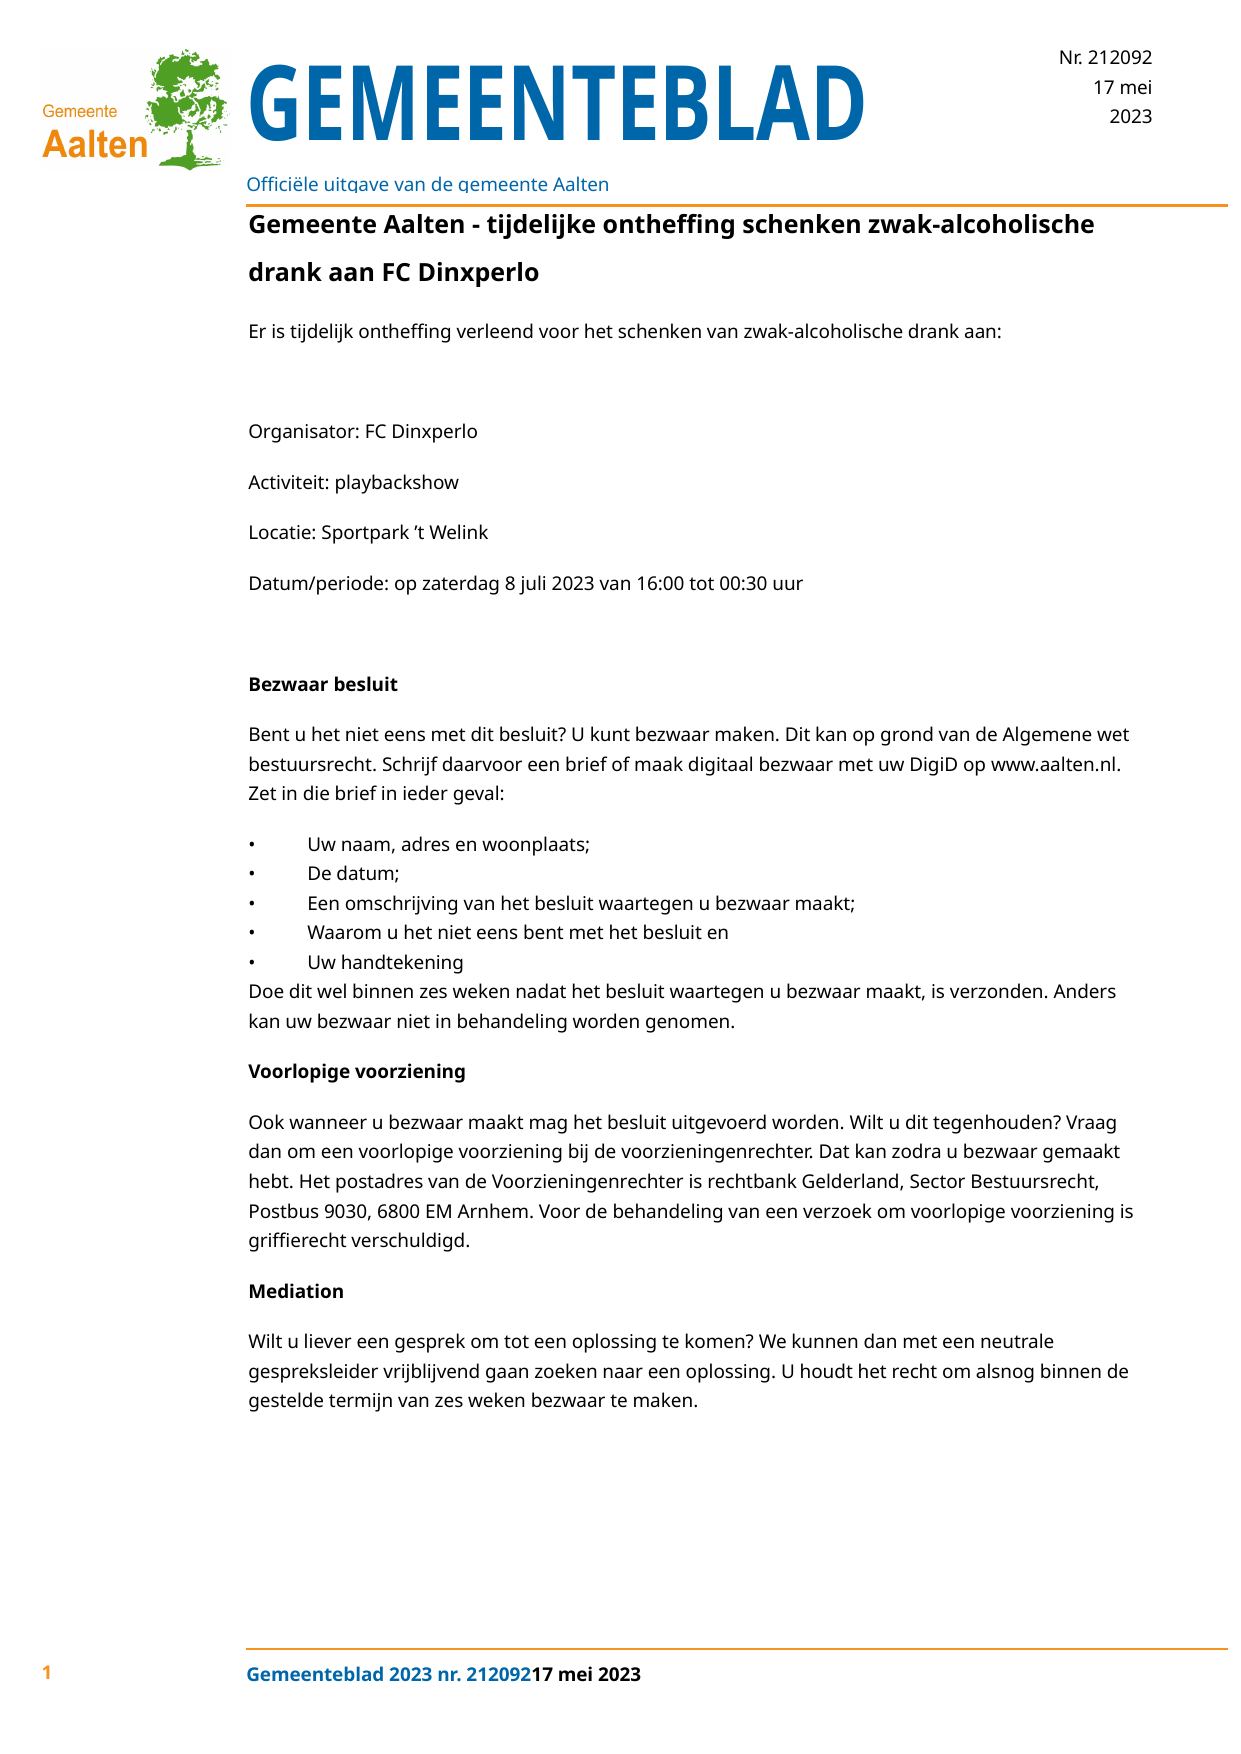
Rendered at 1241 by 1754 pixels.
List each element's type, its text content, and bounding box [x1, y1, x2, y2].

text Ook wanneer u bezwaar maakt mag het besluit uitgevoerd worden. Wilt u dit tegenhouden? Vraag dan om een voorlopige voorziening bij de voorzieningenrechter. Dat kan zodra u bezwaar gemaakt hebt. Het postadres van de Voorzieningenrechter is rechtbank Gelderland, Sector Bestuursrecht, Postbus 9030, 6800 EM Arnhem. Voor de behandeling van een verzoek om voorlopige voorziening is griffierecht verschuldigd. [248, 1109, 1152, 1253]
list De datum; [248, 860, 1152, 886]
text Gemeente Aalten - tijdelijke ontheffing schenken zwak-alcoholische drank aan FC Dinxperlo [248, 207, 1152, 288]
list Waarom u het niet eens bent met het besluit en [248, 919, 1152, 945]
list Uw handtekening [248, 949, 1152, 975]
list Een omschrijving van het besluit waartegen u bezwaar maakt; [248, 890, 1152, 916]
text Organisator: FC Dinxperlo [248, 419, 1152, 444]
text Wilt u liever een gesprek om tot een oplossing te komen? We kunnen dan met een neutrale gespreksleider vrijblijvend gaan zoeken naar een oplossing. U houdt het recht om alsnog binnen de gestelde termijn van zes weken bezwaar te maken. [248, 1328, 1152, 1413]
text Voorlopige voorziening [248, 1059, 1152, 1084]
text Bent u het niet eens met dit besluit? U kunt bezwaar maken. Dit kan op grond van de Algemene wet bestuursrecht. Schrijf daarvoor een brief of maak digitaal bezwaar met uw DigiD op www.aalten.nl. Zet in die brief in ieder geval: [248, 721, 1152, 806]
picture [41, 47, 231, 172]
text Locatie: Sportpark ’t Welink [248, 519, 1152, 545]
text Bezwaar besluit [248, 671, 1152, 697]
text Mediation [248, 1278, 1152, 1304]
list Uw naam, adres en woonplaats; [248, 831, 1152, 857]
text Activiteit: playbackshow [248, 469, 1152, 495]
text Doe dit wel binnen zes weken nadat het besluit waartegen u bezwaar maakt, is verzonden. Anders kan uw bezwaar niet in behandeling worden genomen. [248, 979, 1152, 1034]
text Datum/periode: op zaterdag 8 juli 2023 van 16:00 tot 00:30 uur [248, 570, 1152, 596]
text Er is tijdelijk ontheffing verleend voor het schenken van zwak-alcoholische drank aan: [248, 318, 1152, 344]
